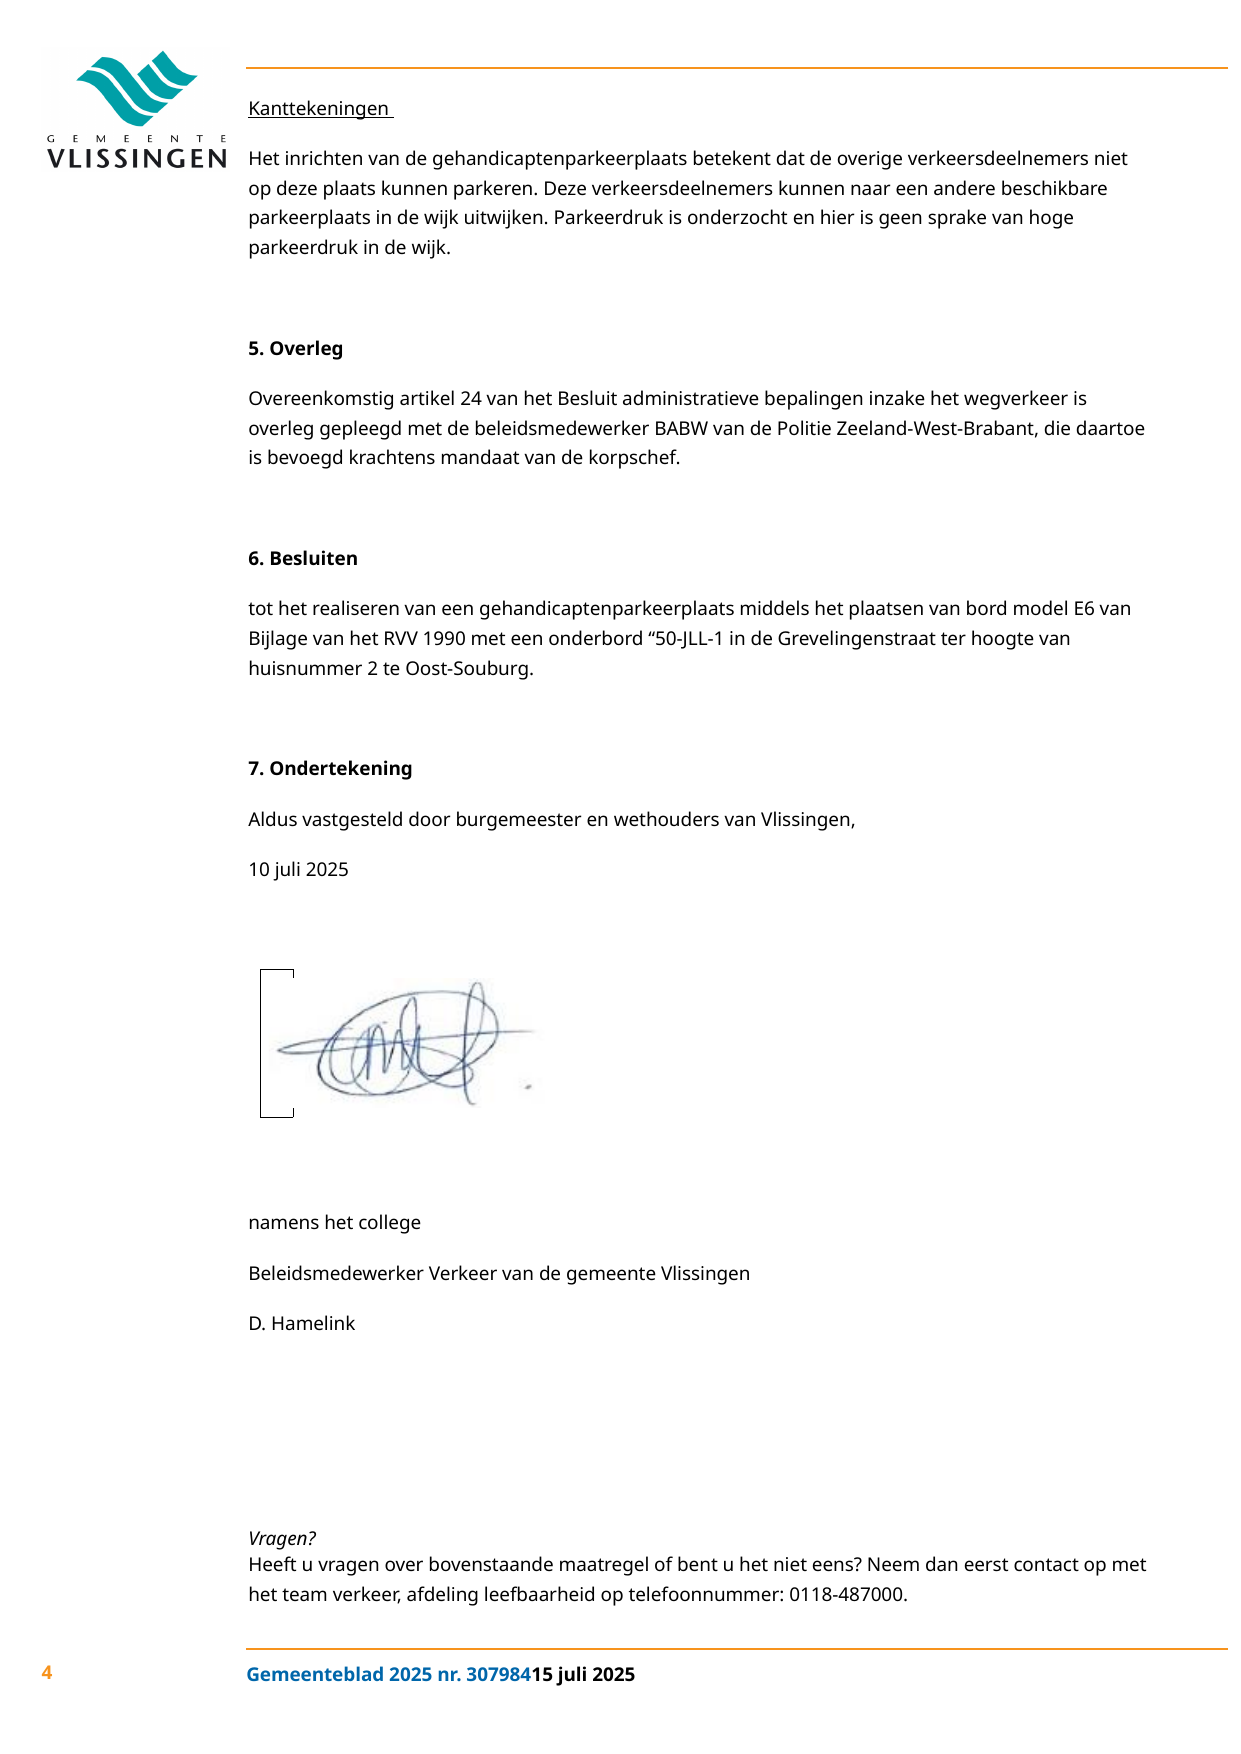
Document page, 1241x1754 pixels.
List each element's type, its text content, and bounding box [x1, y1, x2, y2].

text tot het realiseren van een gehandicaptenparkeerplaats middels het plaatsen van bord model E6 van Bijlage van het RVV 1990 met een onderbord “50-JLL-1 in de Grevelingenstraat ter hoogte van huisnummer 2 te Oost-Souburg. [248, 596, 1152, 681]
picture [268, 978, 549, 1108]
text D. Hamelink [248, 1310, 1152, 1336]
text Aldus vastgesteld door burgemeester en wethouders van Vlissingen, [248, 806, 1152, 832]
text 10 juli 2025 [248, 856, 1152, 882]
text 5. Overleg [248, 335, 1152, 361]
text Kanttekeningen [248, 95, 1152, 121]
text Heeft u vragen over bovenstaande maatregel of bent u het niet eens? Neem dan eerst contact op met het team verkeer, afdeling leefbaarheid op telefoonnummer: 0118-487000. [248, 1551, 1152, 1607]
text Overeenkomstig artikel 24 van het Besluit administratieve bepalingen inzake het wegverkeer is overleg gepleegd met de beleidsmedewerker BABW van de Politie Zeeland-West-Brabant, die daartoe is bevoegd krachtens mandaat van de korpschef. [248, 385, 1152, 470]
text Beleidsmedewerker Verkeer van de gemeente Vlissingen [248, 1260, 1152, 1286]
text 6. Besluiten [248, 545, 1152, 571]
text Het inrichten van de gehandicaptenparkeerplaats betekent dat de overige verkeersdeelnemers niet op deze plaats kunnen parkeren. Deze verkeersdeelnemers kunnen naar een andere beschikbare parkeerplaats in de wijk uitwijken. Parkeerdruk is onderzocht en hier is geen sprake van hoge parkeerdruk in de wijk. [248, 145, 1152, 260]
picture [41, 47, 231, 172]
text 7. Ondertekening [248, 756, 1152, 781]
text Vragen? [248, 1526, 1152, 1551]
text namens het college [248, 1209, 1152, 1235]
